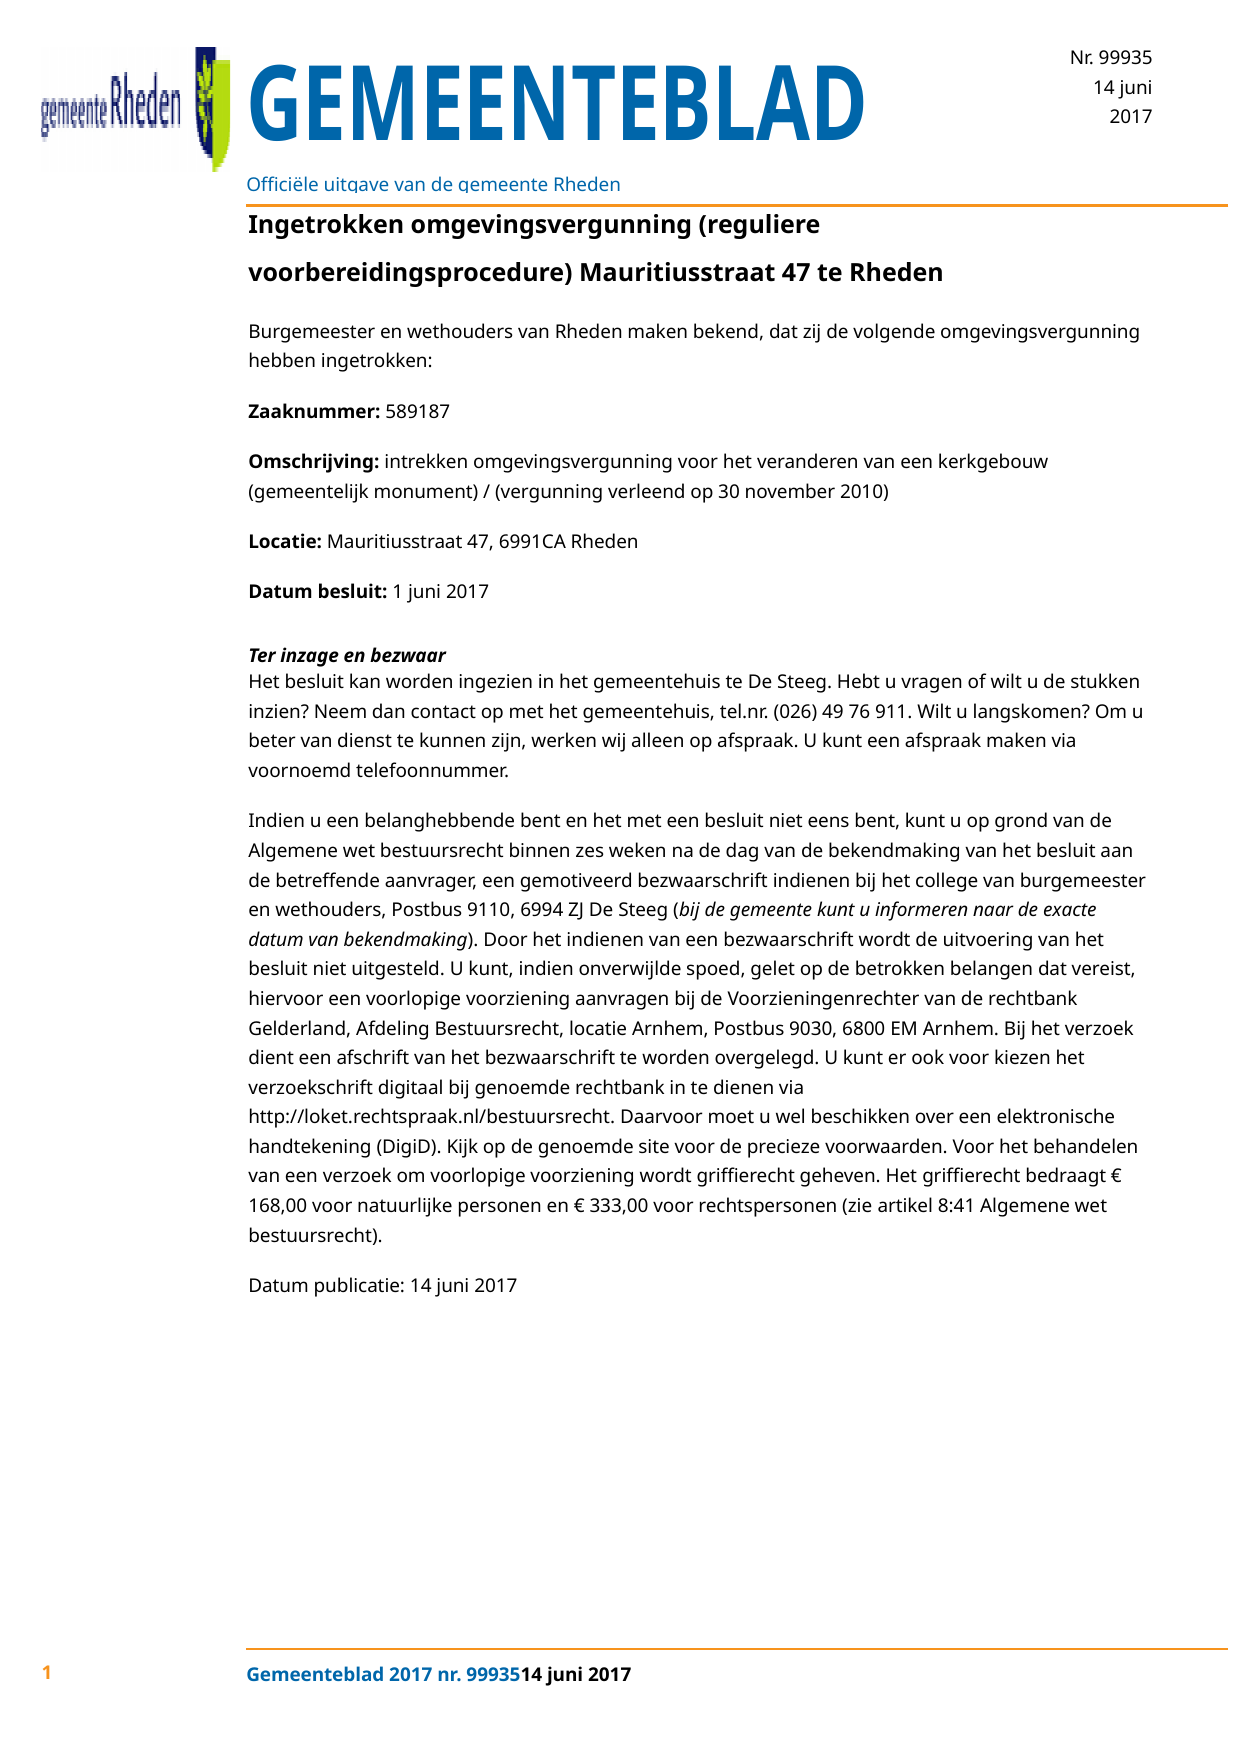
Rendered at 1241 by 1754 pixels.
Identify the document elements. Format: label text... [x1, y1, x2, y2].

text Omschrijving: intrekken omgevingsvergunning voor het veranderen van een kerkgebouw (gemeentelijk monument) / (vergunning verleend op 30 november 2010) [248, 448, 1152, 504]
text Ter inzage en bezwaar [248, 643, 1152, 668]
text Datum besluit: 1 juni 2017 [248, 579, 1152, 604]
text Datum publicatie: 14 juni 2017 [248, 1272, 1152, 1298]
text Locatie: Mauritiusstraat 47, 6991CA Rheden [248, 528, 1152, 554]
text Burgemeester en wethouders van Rheden maken bekend, dat zij de volgende omgevingsvergunning hebben ingetrokken: [248, 318, 1152, 373]
text Ingetrokken omgevingsvergunning (reguliere voorbereidingsprocedure) Mauritiusstraat 47 te Rheden [248, 207, 1152, 288]
text Het besluit kan worden ingezien in het gemeentehuis te De Steeg. Hebt u vragen of wilt u de stukken inzien? Neem dan contact op met het gemeentehuis, tel.nr. (026) 49 76 911. Wilt u langskomen? Om u beter van dienst te kunnen zijn, werken wij alleen op afspraak. U kunt een afspraak maken via voornoemd telefoonnummer. [248, 668, 1152, 783]
picture [41, 47, 231, 172]
text Zaaknummer: 589187 [248, 398, 1152, 424]
text Indien u een belanghebbende bent en het met een besluit niet eens bent, kunt u op grond van de Algemene wet bestuursrecht binnen zes weken na de dag van de bekendmaking van het besluit aan de betreffende aanvrager, een gemotiveerd bezwaarschrift indienen bij het college van burgemeester en wethouders, Postbus 9110, 6994 ZJ De Steeg (bij de gemeente kunt u informeren naar de exacte datum van bekendmaking). Door het indienen van een bezwaarschrift wordt de uitvoering van het besluit niet uitgesteld. U kunt, indien onverwijlde spoed, gelet op de betrokken belangen dat vereist, hiervoor een voorlopige voorziening aanvragen bij de Voorzieningenrechter van de rechtbank Gelderland, Afdeling Bestuursrecht, locatie Arnhem, Postbus 9030, 6800 EM Arnhem. Bij het verzoek dient een afschrift van het bezwaarschrift te worden overgelegd. U kunt er ook voor kiezen het verzoekschrift digitaal bij genoemde rechtbank in te dienen via http://loket.rechtspraak.nl/bestuursrecht. Daarvoor moet u wel beschikken over een elektronische handtekening (DigiD). Kijk op de genoemde site voor de precieze voorwaarden. Voor het behandelen van een verzoek om voorlopige voorziening wordt griffierecht geheven. Het griffierecht bedraagt € 168,00 voor natuurlijke personen en € 333,00 voor rechtspersonen (zie artikel 8:41 Algemene wet bestuursrecht). [248, 808, 1152, 1247]
